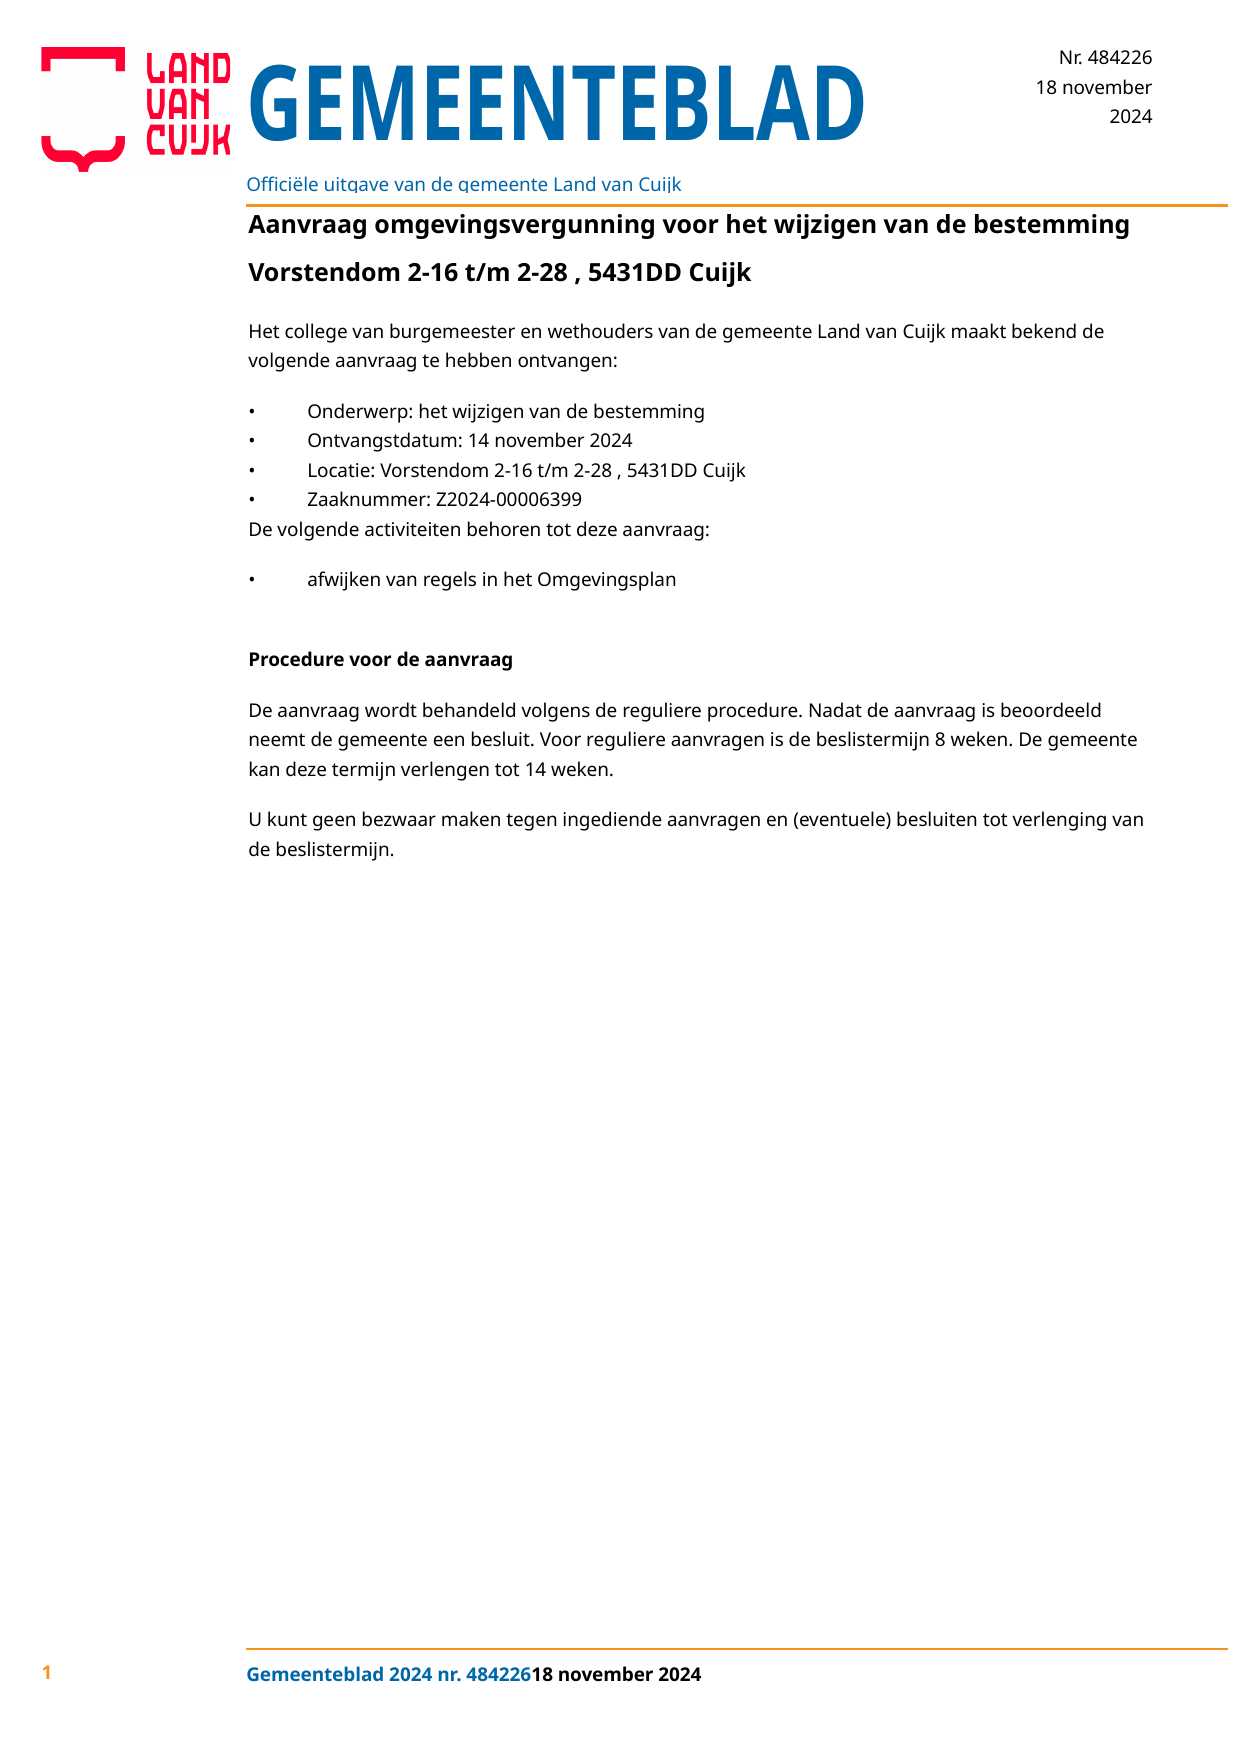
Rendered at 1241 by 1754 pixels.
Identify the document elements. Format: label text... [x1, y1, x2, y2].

text De volgende activiteiten behoren tot deze aanvraag: [248, 516, 1152, 542]
list Zaaknummer: Z2024-00006399 [248, 487, 1152, 512]
picture [41, 47, 231, 172]
list Onderwerp: het wijzigen van de bestemming [248, 398, 1152, 424]
list Ontvangstdatum: 14 november 2024 [248, 427, 1152, 453]
text U kunt geen bezwaar maken tegen ingediende aanvragen en (eventuele) besluiten tot verlenging van de beslistermijn. [248, 807, 1152, 862]
text Procedure voor de aanvraag [248, 647, 1152, 672]
list afwijken van regels in het Omgevingsplan [248, 567, 1152, 592]
text Het college van burgemeester en wethouders van de gemeente Land van Cuijk maakt bekend de volgende aanvraag te hebben ontvangen: [248, 318, 1152, 373]
text De aanvraag wordt behandeld volgens de reguliere procedure. Nadat de aanvraag is beoordeeld neemt de gemeente een besluit. Voor reguliere aanvragen is de beslistermijn 8 weken. De gemeente kan deze termijn verlengen tot 14 weken. [248, 697, 1152, 782]
list Locatie: Vorstendom 2-16 t/m 2-28 , 5431DD Cuijk [248, 457, 1152, 483]
text Aanvraag omgevingsvergunning voor het wijzigen van de bestemming Vorstendom 2-16 t/m 2-28 , 5431DD Cuijk [248, 207, 1152, 288]
